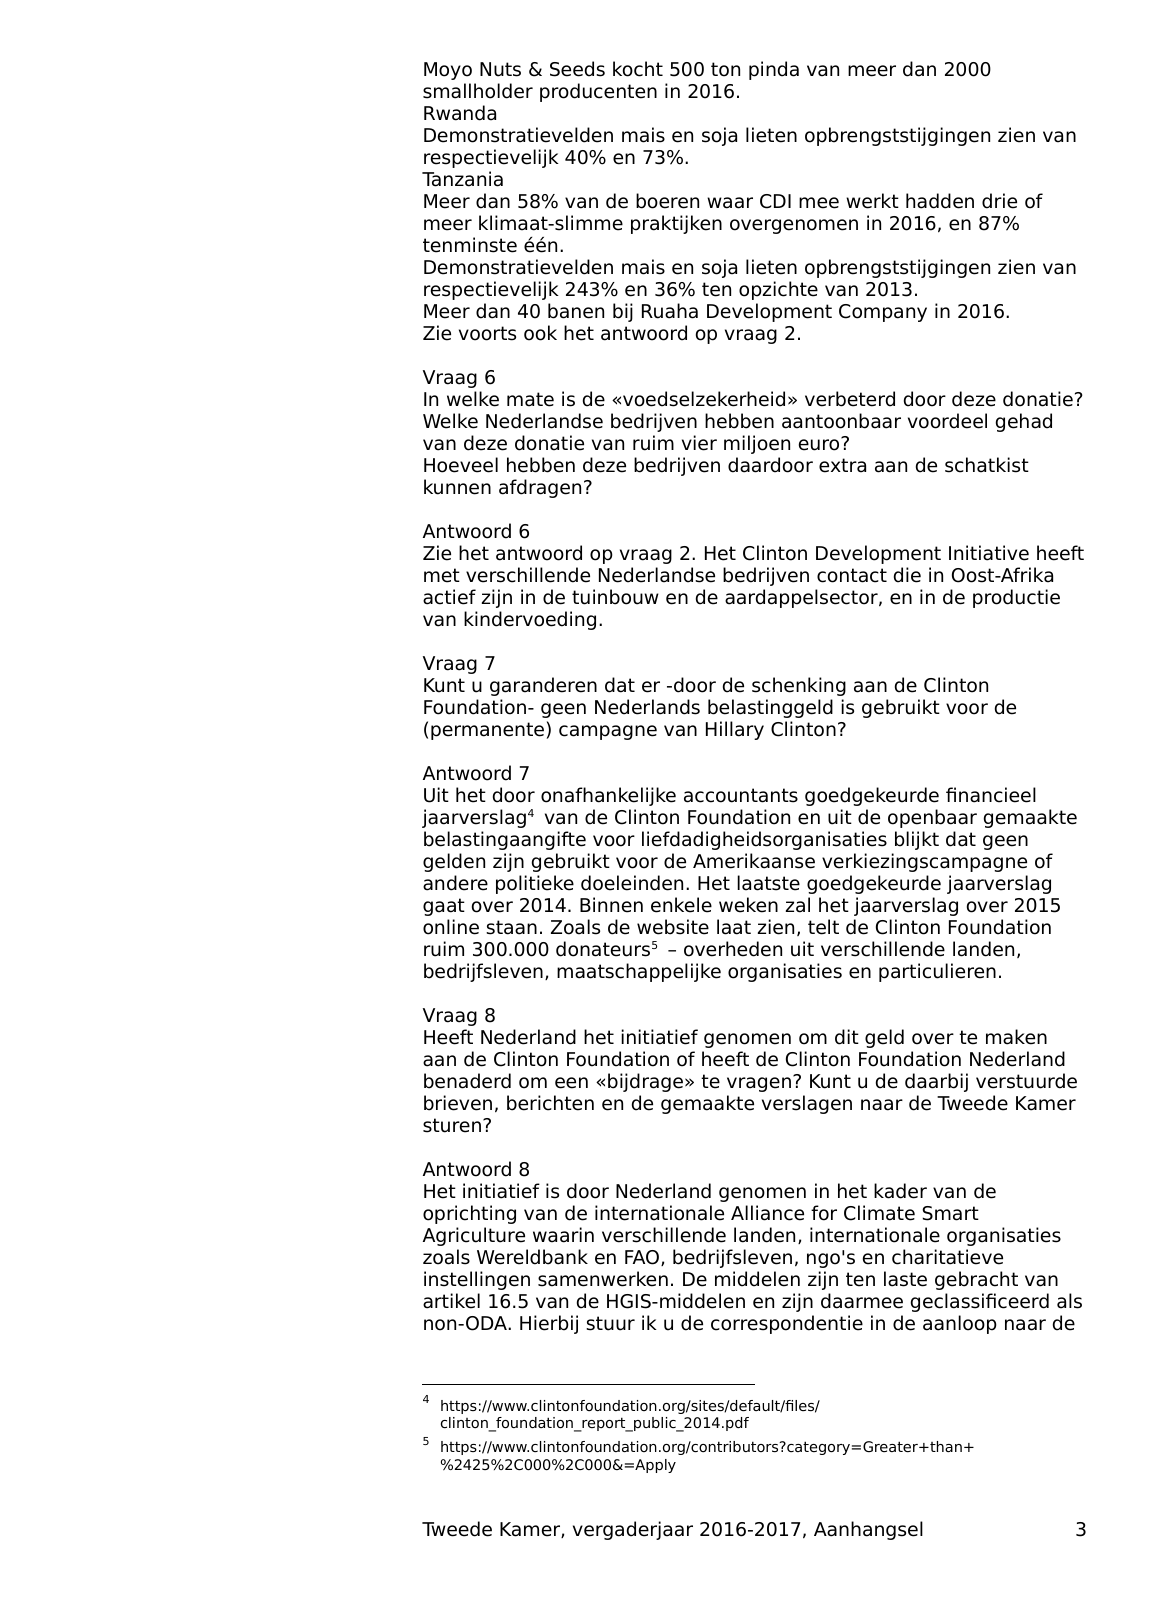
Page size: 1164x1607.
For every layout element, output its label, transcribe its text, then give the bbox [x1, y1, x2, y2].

text Demonstratievelden mais en soja lieten opbrengststijgingen zien van respectievelijk 40% en 73%. [422, 125, 1087, 169]
text Vraag 7 [422, 653, 1087, 675]
text Kunt u garanderen dat er -door de schenking aan de Clinton Foundation- geen Nederlands belastinggeld is gebruikt voor de (permanente) campagne van Hillary Clinton? [422, 675, 1087, 741]
text Tanzania [422, 169, 1087, 191]
text Hoeveel hebben deze bedrijven daardoor extra aan de schatkist kunnen afdragen? [422, 455, 1087, 499]
text Moyo Nuts & Seeds kocht 500 ton pinda van meer dan 2000 smallholder producenten in 2016. [422, 59, 1087, 103]
text Vraag 8 [422, 1005, 1087, 1027]
text Meer dan 40 banen bij Ruaha Development Company in 2016. [422, 301, 1087, 323]
text Zie het antwoord op vraag 2. Het Clinton Development Initiative heeft met verschillende Nederlandse bedrijven contact die in Oost-Afrika actief zijn in de tuinbouw en de aardappelsector, en in de productie van kindervoeding. [422, 543, 1087, 631]
text Meer dan 58% van de boeren waar CDI mee werkt hadden drie of meer klimaat-slimme praktijken overgenomen in 2016, en 87% tenminste één. [422, 191, 1087, 257]
text sturen? [422, 1115, 1087, 1137]
text Heeft Nederland het initiatief genomen om dit geld over te maken aan de Clinton Foundation of heeft de Clinton Foundation Nederland benaderd om een «bijdrage» te vragen? Kunt u de daarbij verstuurde brieven, berichten en de gemaakte verslagen naar de Tweede Kamer [422, 1027, 1087, 1115]
text Zie voorts ook het antwoord op vraag 2. [422, 323, 1087, 345]
text Uit het door onafhankelijke accountants goedgekeurde financieel jaarverslag van de Clinton Foundation en uit de openbaar gemaakte belastingaangifte voor liefdadigheidsorganisaties blijkt dat geen gelden zijn gebruikt voor de Amerikaanse verkiezingscampagne of andere politieke doeleinden. Het laatste goedgekeurde jaarverslag gaat over 2014. Binnen enkele weken zal het jaarverslag over 2015 online staan. Zoals de website laat zien, telt de Clinton Foundation ruim 300.000 donateurs – overheden uit verschillende landen, bedrijfsleven, maatschappelijke organisaties en particulieren. [422, 785, 1087, 983]
text https://www.clintonfoundation.org/sites/default/files/clinton_foundation_report_public_2014.pdf [422, 1393, 1087, 1432]
text Het initiatief is door Nederland genomen in het kader van de oprichting van de internationale Alliance for Climate Smart Agriculture waarin verschillende landen, internationale organisaties zoals Wereldbank en FAO, bedrijfsleven, ngo's en charitatieve instellingen samenwerken. De middelen zijn ten laste gebracht van artikel 16.5 van de HGIS-middelen en zijn daarmee geclassificeerd als non-ODA. Hierbij stuur ik u de correspondentie in de aanloop naar de [422, 1181, 1087, 1335]
text In welke mate is de «voedselzekerheid» verbeterd door deze donatie? Welke Nederlandse bedrijven hebben aantoonbaar voordeel gehad van deze donatie van ruim vier miljoen euro? [422, 389, 1087, 455]
text https://www.clintonfoundation.org/contributors?category=Greater+than+%2425%2C000%2C000&=Apply [422, 1435, 1087, 1474]
text Antwoord 8 [422, 1159, 1087, 1181]
text Vraag 6 [422, 367, 1087, 389]
text Antwoord 7 [422, 763, 1087, 785]
text Rwanda [422, 103, 1087, 125]
text Antwoord 6 [422, 521, 1087, 543]
text Demonstratievelden mais en soja lieten opbrengststijgingen zien van respectievelijk 243% en 36% ten opzichte van 2013. [422, 257, 1087, 301]
